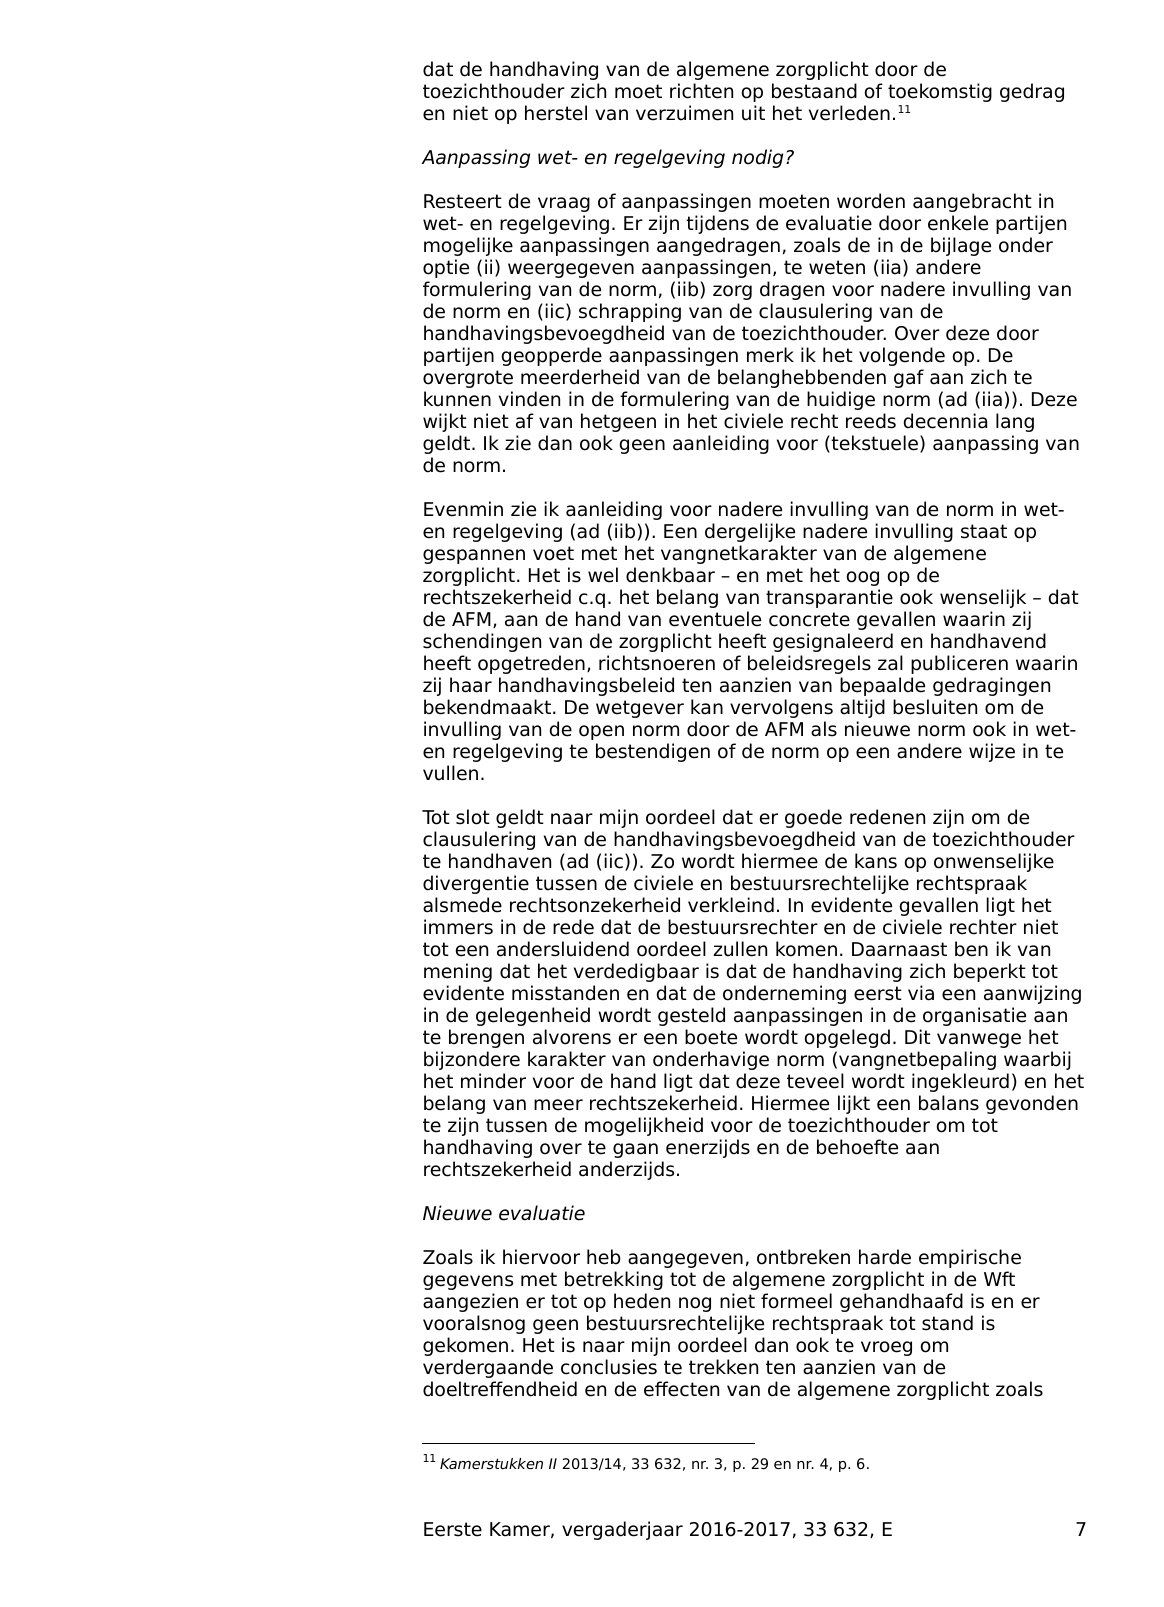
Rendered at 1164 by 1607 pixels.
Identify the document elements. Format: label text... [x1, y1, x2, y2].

subtitle Aanpassing wet- en regelgeving nodig? [422, 147, 1087, 169]
text Kamerstukken II 2013/14, 33 632, nr. 3, p. 29 en nr. 4, p. 6. [422, 1452, 1087, 1474]
text Evenmin zie ik aanleiding voor nadere invulling van de norm in wet- en regelgeving (ad (iib)). Een dergelijke nadere invulling staat op gespannen voet met het vangnetkarakter van de algemene zorgplicht. Het is wel denkbaar – en met het oog op de rechtszekerheid c.q. het belang van transparantie ook wenselijk – dat de AFM, aan de hand van eventuele concrete gevallen waarin zij schendingen van de zorgplicht heeft gesignaleerd en handhavend heeft opgetreden, richtsnoeren of beleidsregels zal publiceren waarin zij haar handhavingsbeleid ten aanzien van bepaalde gedragingen bekendmaakt. De wetgever kan vervolgens altijd besluiten om de invulling van de open norm door de AFM als nieuwe norm ook in wet- en regelgeving te bestendigen of de norm op een andere wijze in te vullen. [422, 499, 1087, 785]
text Tot slot geldt naar mijn oordeel dat er goede redenen zijn om de clausulering van de handhavingsbevoegdheid van de toezichthouder te handhaven (ad (iic)). Zo wordt hiermee de kans op onwenselijke divergentie tussen de civiele en bestuursrechtelijke rechtspraak alsmede rechtsonzekerheid verkleind. In evidente gevallen ligt het immers in de rede dat de bestuursrechter en de civiele rechter niet tot een andersluidend oordeel zullen komen. Daarnaast ben ik van mening dat het verdedigbaar is dat de handhaving zich beperkt tot evidente misstanden en dat de onderneming eerst via een aanwijzing in de gelegenheid wordt gesteld aanpassingen in de organisatie aan te brengen alvorens er een boete wordt opgelegd. Dit vanwege het bijzondere karakter van onderhavige norm (vangnetbepaling waarbij het minder voor de hand ligt dat deze teveel wordt ingekleurd) en het belang van meer rechtszekerheid. Hiermee lijkt een balans gevonden te zijn tussen de mogelijkheid voor de toezichthouder om tot handhaving over te gaan enerzijds en de behoefte aan rechtszekerheid anderzijds. [422, 807, 1087, 1181]
text dat de handhaving van de algemene zorgplicht door de toezichthouder zich moet richten op bestaand of toekomstig gedrag en niet op herstel van verzuimen uit het verleden. [422, 59, 1087, 125]
text Resteert de vraag of aanpassingen moeten worden aangebracht in wet- en regelgeving. Er zijn tijdens de evaluatie door enkele partijen mogelijke aanpassingen aangedragen, zoals de in de bijlage onder optie (ii) weergegeven aanpassingen, te weten (iia) andere formulering van de norm, (iib) zorg dragen voor nadere invulling van de norm en (iic) schrapping van de clausulering van de handhavingsbevoegdheid van de toezichthouder. Over deze door partijen geopperde aanpassingen merk ik het volgende op. De overgrote meerderheid van de belanghebbenden gaf aan zich te kunnen vinden in de formulering van de huidige norm (ad (iia)). Deze wijkt niet af van hetgeen in het civiele recht reeds decennia lang geldt. Ik zie dan ook geen aanleiding voor (tekstuele) aanpassing van de norm. [422, 191, 1087, 477]
subtitle Nieuwe evaluatie [422, 1203, 1087, 1225]
text Zoals ik hiervoor heb aangegeven, ontbreken harde empirische gegevens met betrekking tot de algemene zorgplicht in de Wft aangezien er tot op heden nog niet formeel gehandhaafd is en er vooralsnog geen bestuursrechtelijke rechtspraak tot stand is gekomen. Het is naar mijn oordeel dan ook te vroeg om verdergaande conclusies te trekken ten aanzien van de doeltreffendheid en de effecten van de algemene zorgplicht zoals [422, 1247, 1087, 1401]
